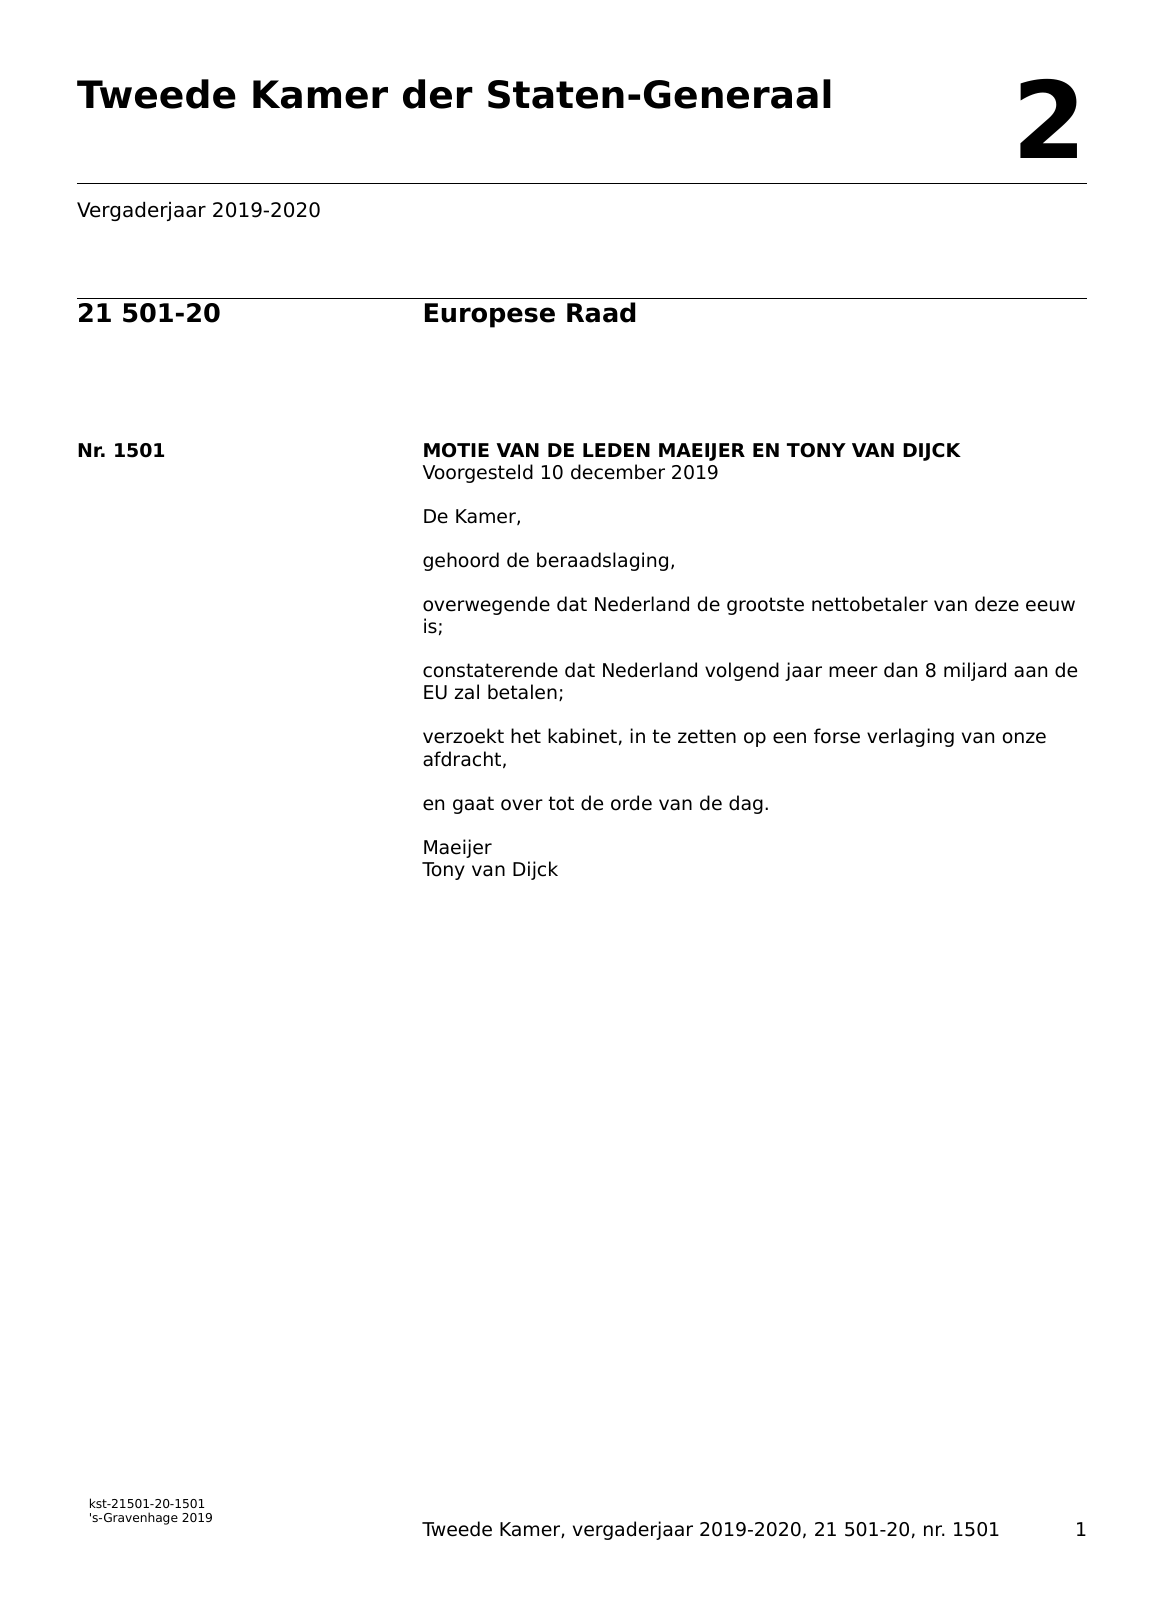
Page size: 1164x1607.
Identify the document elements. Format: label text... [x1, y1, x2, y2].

text constaterende dat Nederland volgend jaar meer dan 8 miljard aan de EU zal betalen; [422, 660, 1087, 704]
text Voorgesteld 10 december 2019 [422, 462, 1087, 484]
table_header Tweede Kamer der Staten-Generaal [77, 59, 886, 183]
text kst-21501-20-1501 [88, 1497, 323, 1511]
table_header 2 [886, 59, 1087, 183]
text gehoord de beraadslaging, [422, 550, 1087, 572]
text 's-Gravenhage 2019 [88, 1511, 323, 1525]
text Maeijer [422, 837, 1087, 859]
text en gaat over tot de orde van de dag. [422, 793, 1087, 814]
text overwegende dat Nederland de grootste nettobetaler van deze eeuw is; [422, 594, 1087, 638]
text De Kamer, [422, 506, 1087, 528]
text verzoekt het kabinet, in te zetten op een forse verlaging van onze afdracht, [422, 726, 1087, 770]
subtitle 21 501-20 Europese Raad [77, 299, 1087, 329]
subtitle Nr. 1501 MOTIE VAN DE LEDEN MAEIJER EN TONY VAN DIJCK [77, 440, 1087, 462]
text Tony van Dijck [422, 859, 1087, 881]
table_cell Vergaderjaar 2019-2020 [77, 184, 1087, 298]
